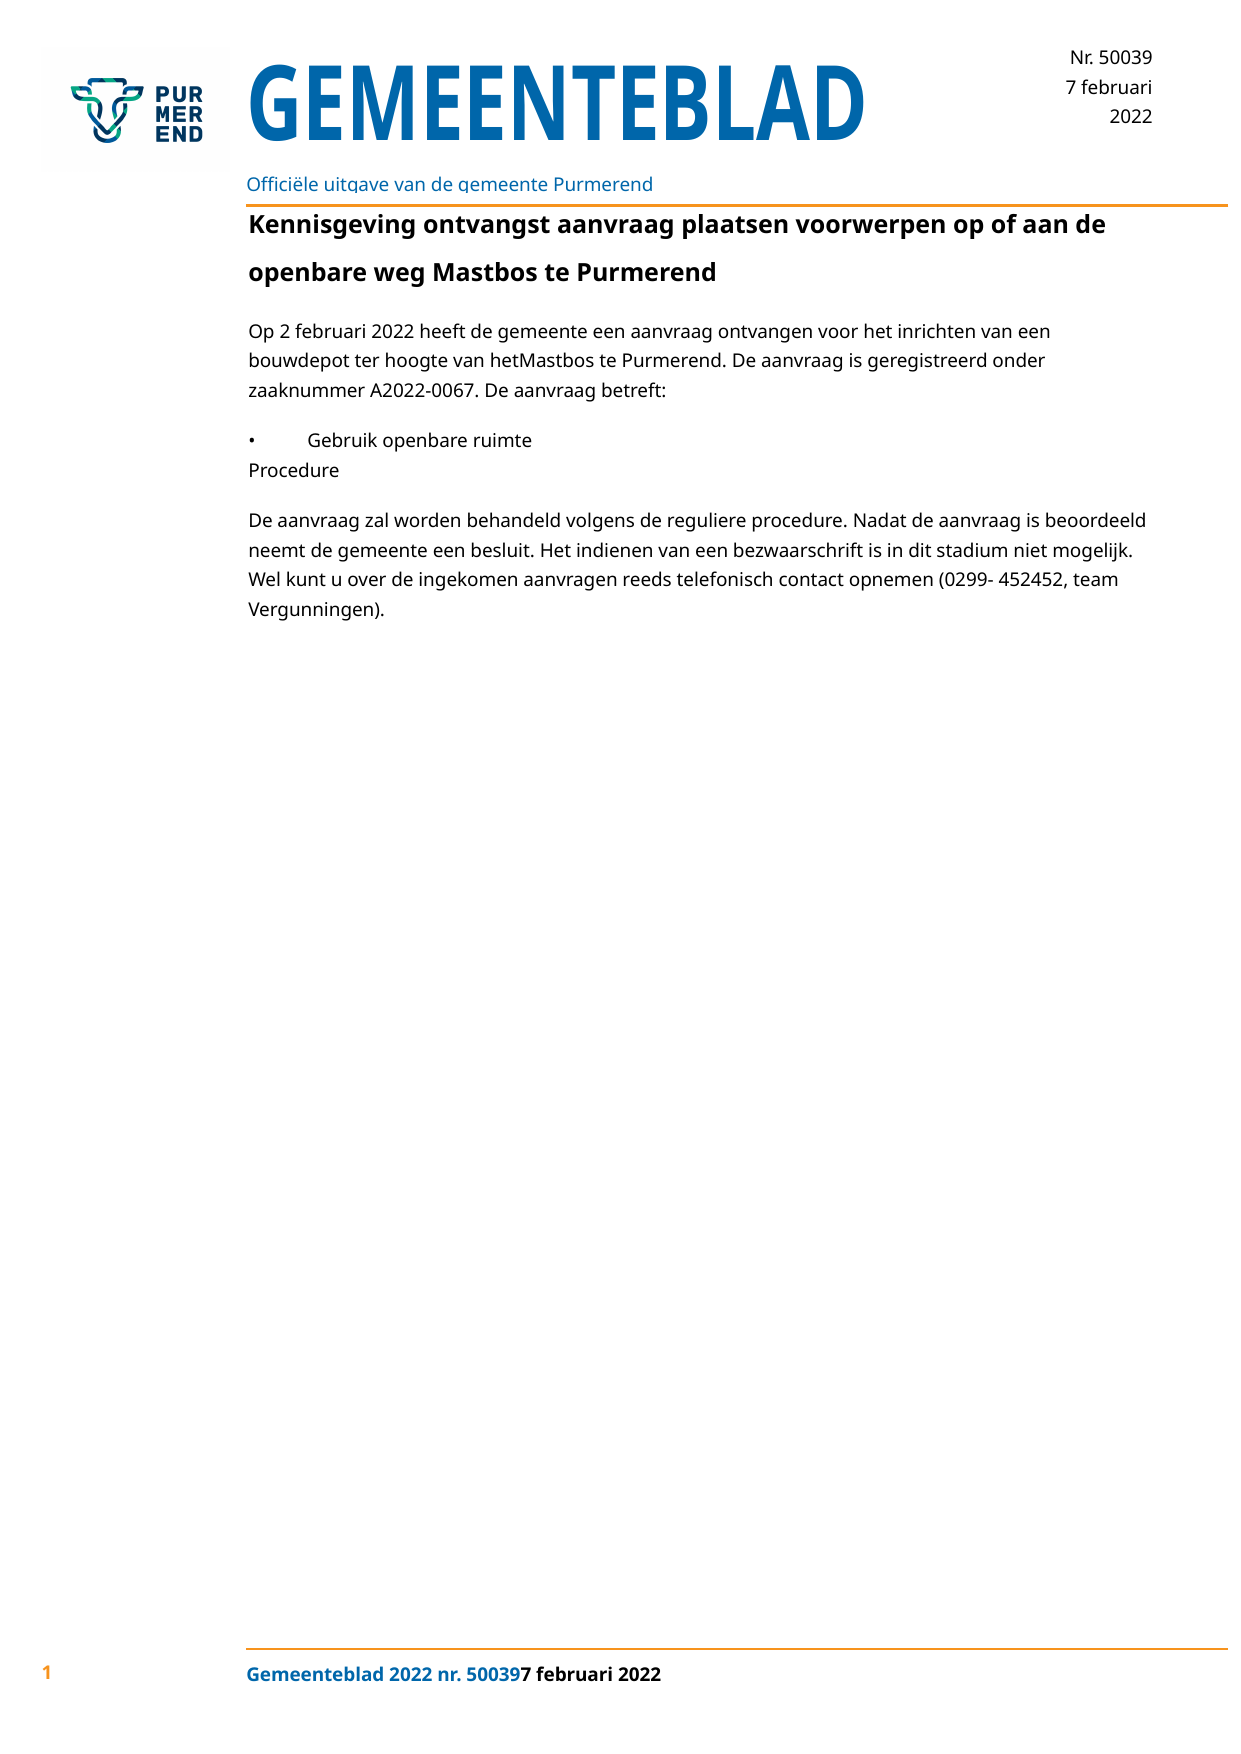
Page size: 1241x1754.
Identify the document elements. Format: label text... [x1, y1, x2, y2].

text De aanvraag zal worden behandeld volgens de reguliere procedure. Nadat de aanvraag is beoordeeld neemt de gemeente een besluit. Het indienen van een bezwaarschrift is in dit stadium niet mogelijk. Wel kunt u over de ingekomen aanvragen reeds telefonisch contact opnemen (0299- 452452, team Vergunningen). [248, 507, 1152, 622]
text Op 2 februari 2022 heeft de gemeente een aanvraag ontvangen voor het inrichten van een bouwdepot ter hoogte van hetMastbos te Purmerend. De aanvraag is geregistreerd onder zaaknummer A2022-0067. De aanvraag betreft: [248, 318, 1152, 403]
list Gebruik openbare ruimte [248, 427, 1152, 453]
text Kennisgeving ontvangst aanvraag plaatsen voorwerpen op of aan de openbare weg Mastbos te Purmerend [248, 207, 1152, 288]
text Procedure [248, 457, 1152, 483]
picture [41, 47, 231, 172]
